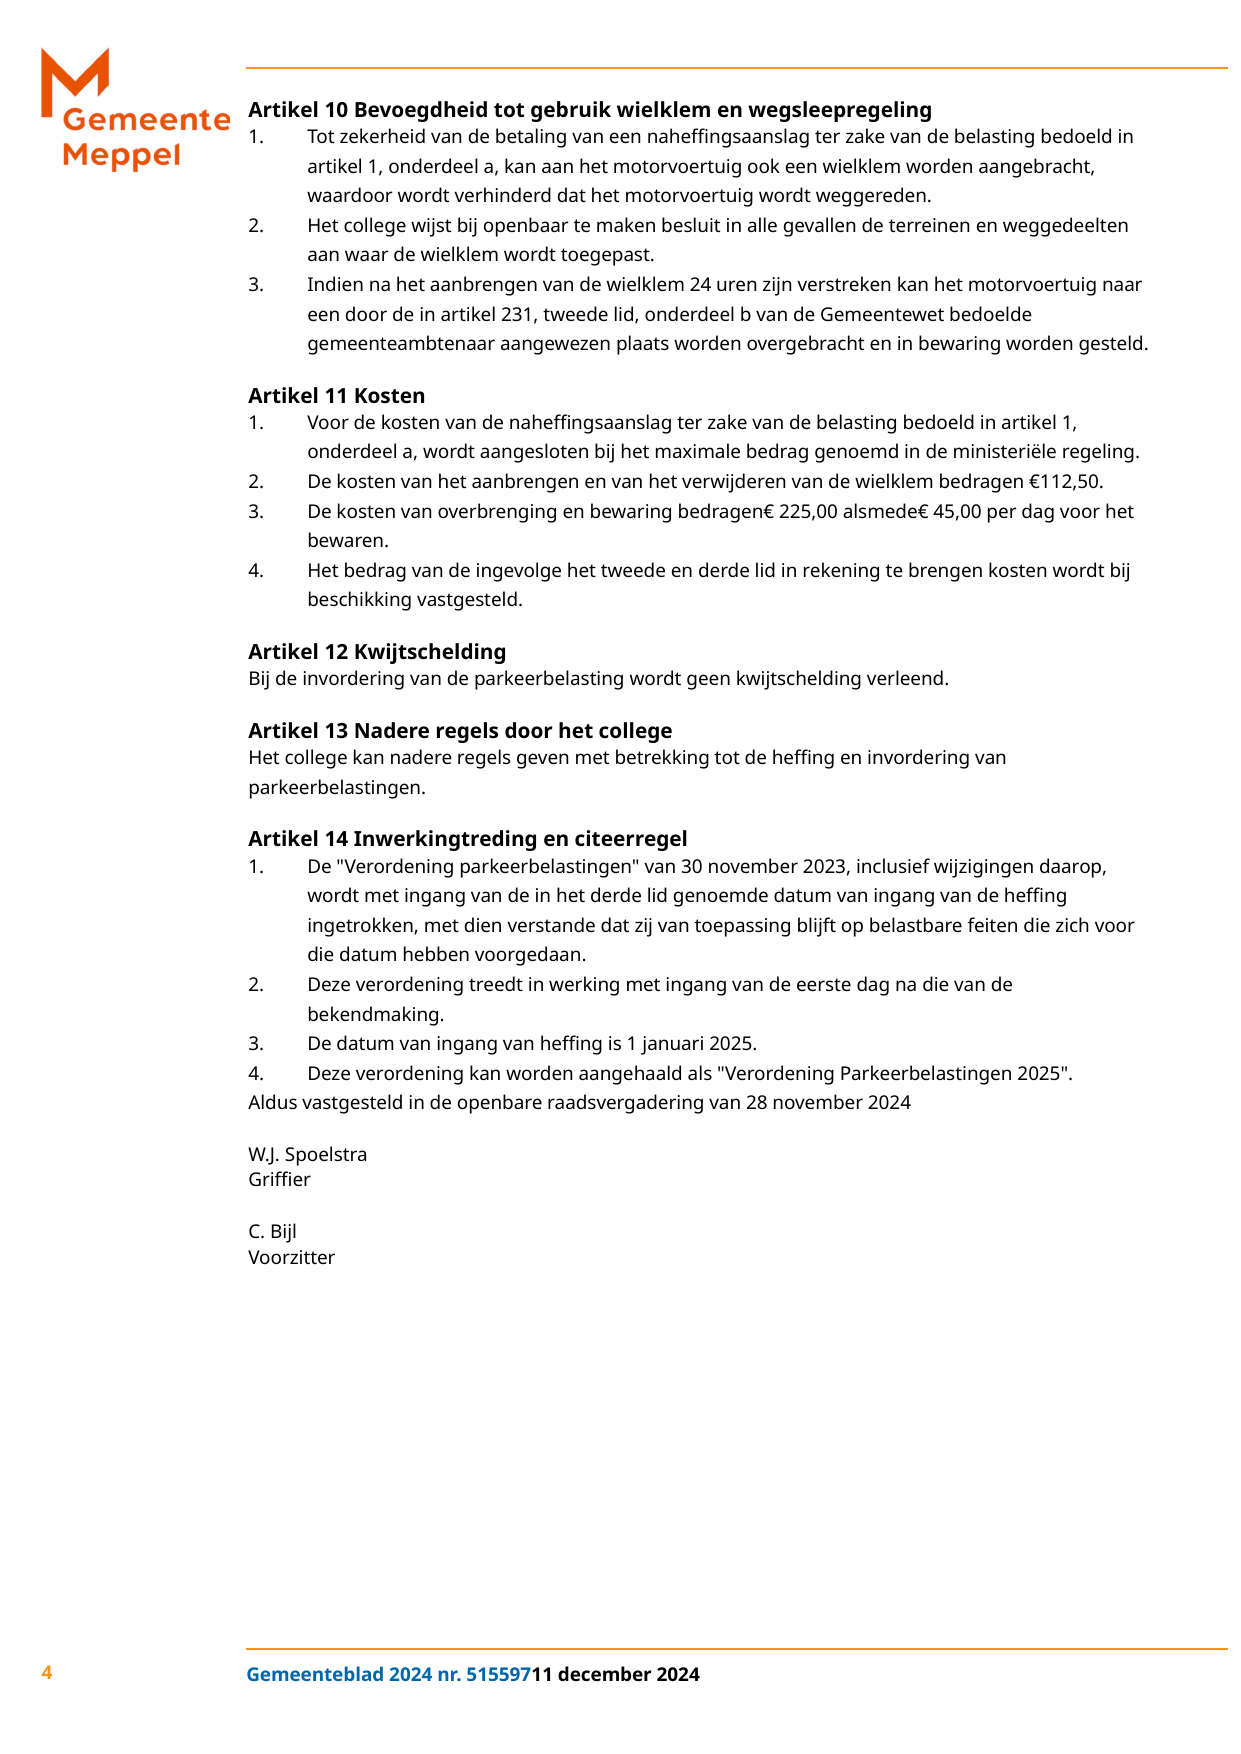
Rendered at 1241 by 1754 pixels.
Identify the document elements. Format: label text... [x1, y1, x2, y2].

text C. Bijl [248, 1218, 1152, 1244]
list Voor de kosten van de naheffingsaanslag ter zake van de belasting bedoeld in artikel 1, onderdeel a, wordt aangesloten bij het maximale bedrag genoemd in de ministeriële regeling. [248, 409, 1152, 464]
text Voorzitter [248, 1244, 1152, 1269]
list De kosten van het aanbrengen en van het verwijderen van de wielklem bedragen €112,50. [248, 468, 1152, 494]
text W.J. Spoelstra [248, 1141, 1152, 1167]
text Het college kan nadere regels geven met betrekking tot de heffing en invordering van parkeerbelastingen. [248, 744, 1152, 800]
text Artikel 13 Nadere regels door het college [248, 716, 1152, 744]
list Tot zekerheid van de betaling van een naheffingsaanslag ter zake van de belasting bedoeld in artikel 1, onderdeel a, kan aan het motorvoertuig ook een wielklem worden aangebracht, waardoor wordt verhinderd dat het motorvoertuig wordt weggereden. [248, 123, 1152, 208]
text Artikel 12 Kwijtschelding [248, 637, 1152, 666]
list De datum van ingang van heffing is 1 januari 2025. [248, 1030, 1152, 1056]
text Artikel 10 Bevoegdheid tot gebruik wielklem en wegsleepregeling [248, 95, 1152, 123]
text Bij de invordering van de parkeerbelasting wordt geen kwijtschelding verleend. [248, 666, 1152, 691]
text Artikel 11 Kosten [248, 381, 1152, 409]
list Het college wijst bij openbaar te maken besluit in alle gevallen de terreinen en weggedeelten aan waar de wielklem wordt toegepast. [248, 212, 1152, 267]
list Deze verordening kan worden aangehaald als "Verordening Parkeerbelastingen 2025". [248, 1060, 1152, 1086]
text Artikel 14 Inwerkingtreding en citeerregel [248, 824, 1152, 853]
list Indien na het aanbrengen van de wielklem 24 uren zijn verstreken kan het motorvoertuig naar een door de in artikel 231, tweede lid, onderdeel b van de Gemeentewet bedoelde gemeenteambtenaar aangewezen plaats worden overgebracht en in bewaring worden gesteld. [248, 271, 1152, 356]
list De "Verordening parkeerbelastingen" van 30 november 2023, inclusief wijzigingen daarop, wordt met ingang van de in het derde lid genoemde datum van ingang van de heffing ingetrokken, met dien verstande dat zij van toepassing blijft op belastbare feiten die zich voor die datum hebben voorgedaan. [248, 853, 1152, 967]
list De kosten van overbrenging en bewaring bedragen€ 225,00 alsmede€ 45,00 per dag voor het bewaren. [248, 498, 1152, 553]
list Deze verordening treedt in werking met ingang van de eerste dag na die van de bekendmaking. [248, 971, 1152, 1026]
text Aldus vastgesteld in de openbare raadsvergadering van 28 november 2024 [248, 1089, 1152, 1115]
text Griffier [248, 1167, 1152, 1192]
list Het bedrag van de ingevolge het tweede en derde lid in rekening te brengen kosten wordt bij beschikking vastgesteld. [248, 557, 1152, 612]
picture [41, 47, 231, 172]
